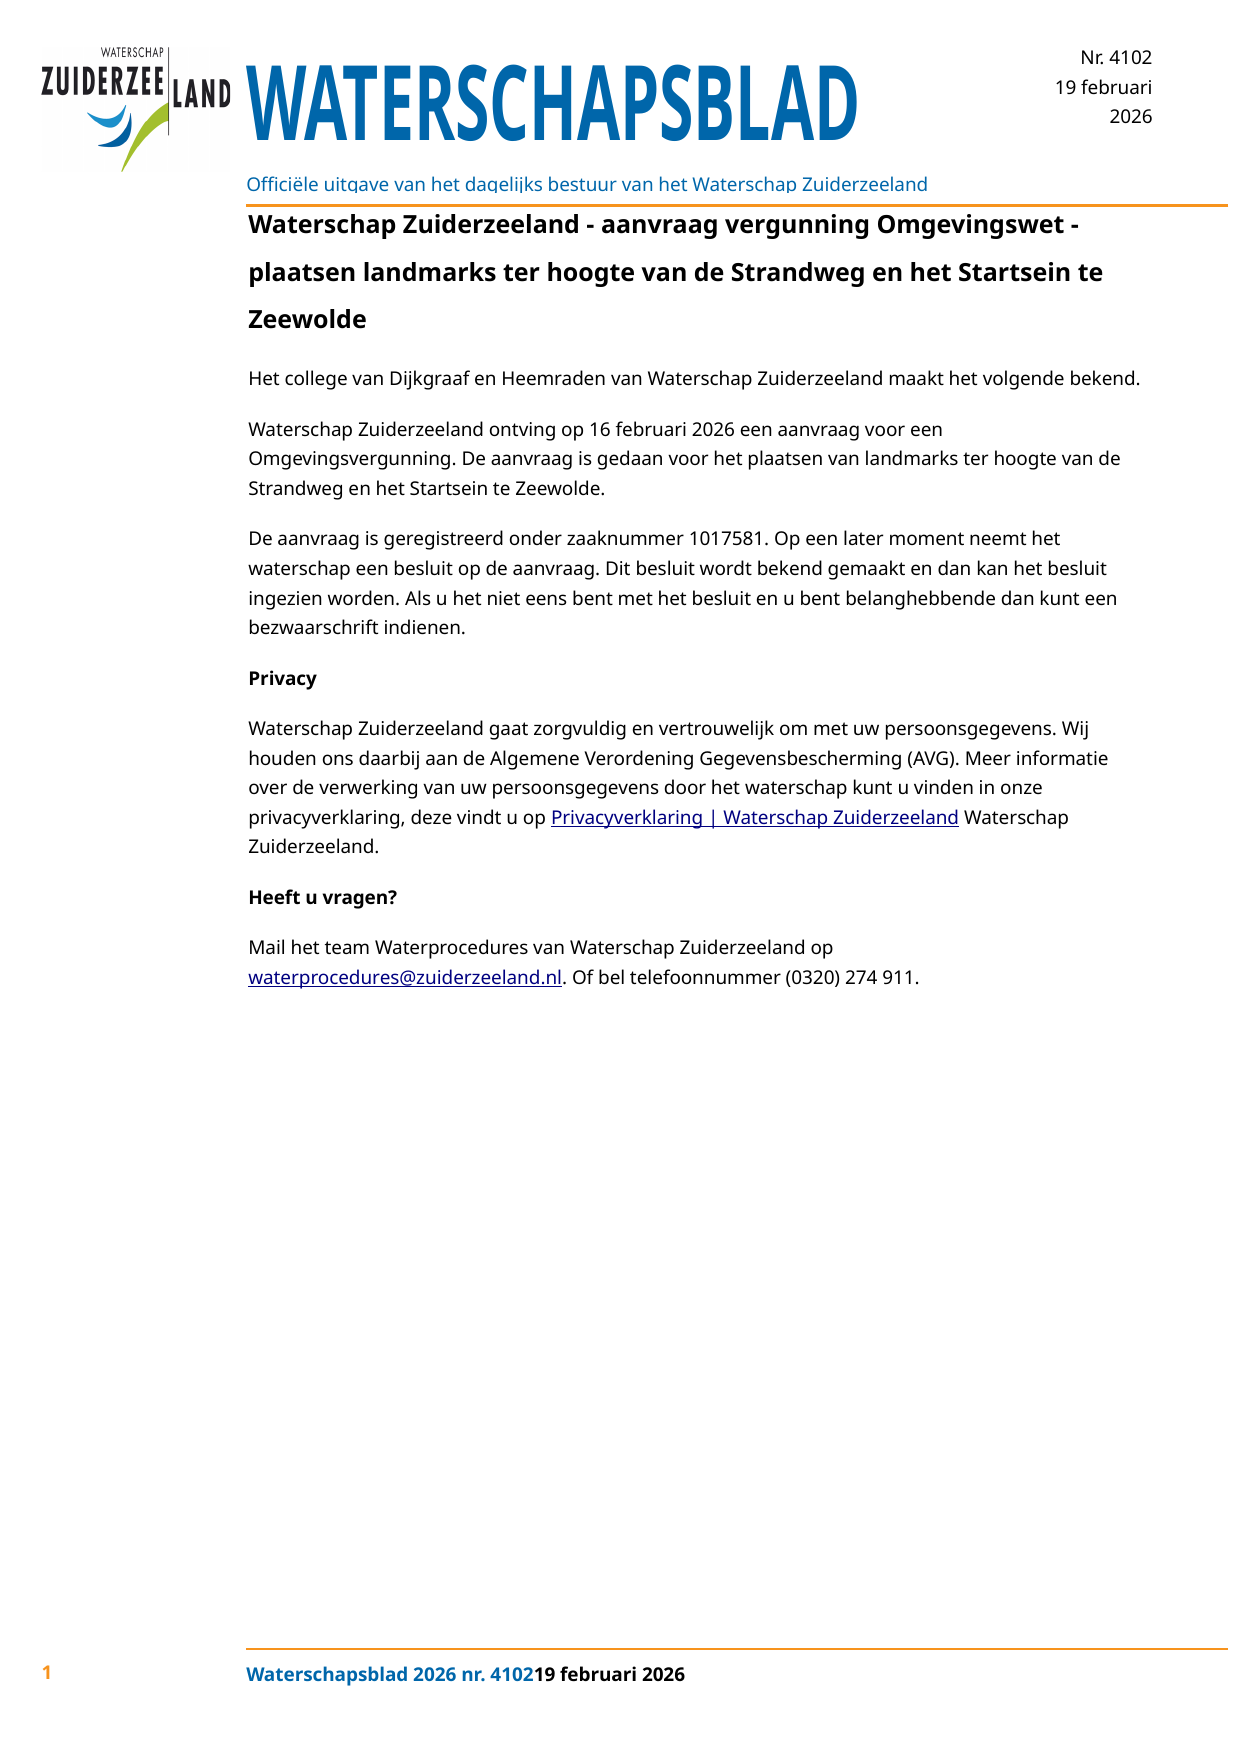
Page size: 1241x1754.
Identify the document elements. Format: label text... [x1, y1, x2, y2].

text Waterschap Zuiderzeeland gaat zorgvuldig en vertrouwelijk om met uw persoonsgegevens. Wij houden ons daarbij aan de Algemene Verordening Gegevensbescherming (AVG). Meer informatie over de verwerking van uw persoonsgegevens door het waterschap kunt u vinden in onze privacyverklaring, deze vindt u op Privacyverklaring | Waterschap Zuiderzeeland Waterschap Zuiderzeeland. [248, 715, 1152, 859]
text De aanvraag is geregistreerd onder zaaknummer 1017581. Op een later moment neemt het waterschap een besluit op de aanvraag. Dit besluit wordt bekend gemaakt en dan kan het besluit ingezien worden. Als u het niet eens bent met het besluit en u bent belanghebbende dan kunt een bezwaarschrift indienen. [248, 526, 1152, 640]
text Waterschap Zuiderzeeland - aanvraag vergunning Omgevingswet - plaatsen landmarks ter hoogte van de Strandweg en het Startsein te Zeewolde [248, 207, 1152, 336]
text Waterschap Zuiderzeeland ontving op 16 februari 2026 een aanvraag voor een Omgevingsvergunning. De aanvraag is gedaan voor het plaatsen van landmarks ter hoogte van de Strandweg en het Startsein te Zeewolde. [248, 416, 1152, 501]
text Privacy [248, 665, 1152, 690]
text Het college van Dijkgraaf en Heemraden van Waterschap Zuiderzeeland maakt het volgende bekend. [248, 366, 1152, 391]
text Heeft u vragen? [248, 884, 1152, 909]
picture [41, 47, 231, 172]
text Mail het team Waterprocedures van Waterschap Zuiderzeeland op waterprocedures@zuiderzeeland.nl. Of bel telefoonnummer (0320) 274 911. [248, 934, 1152, 989]
